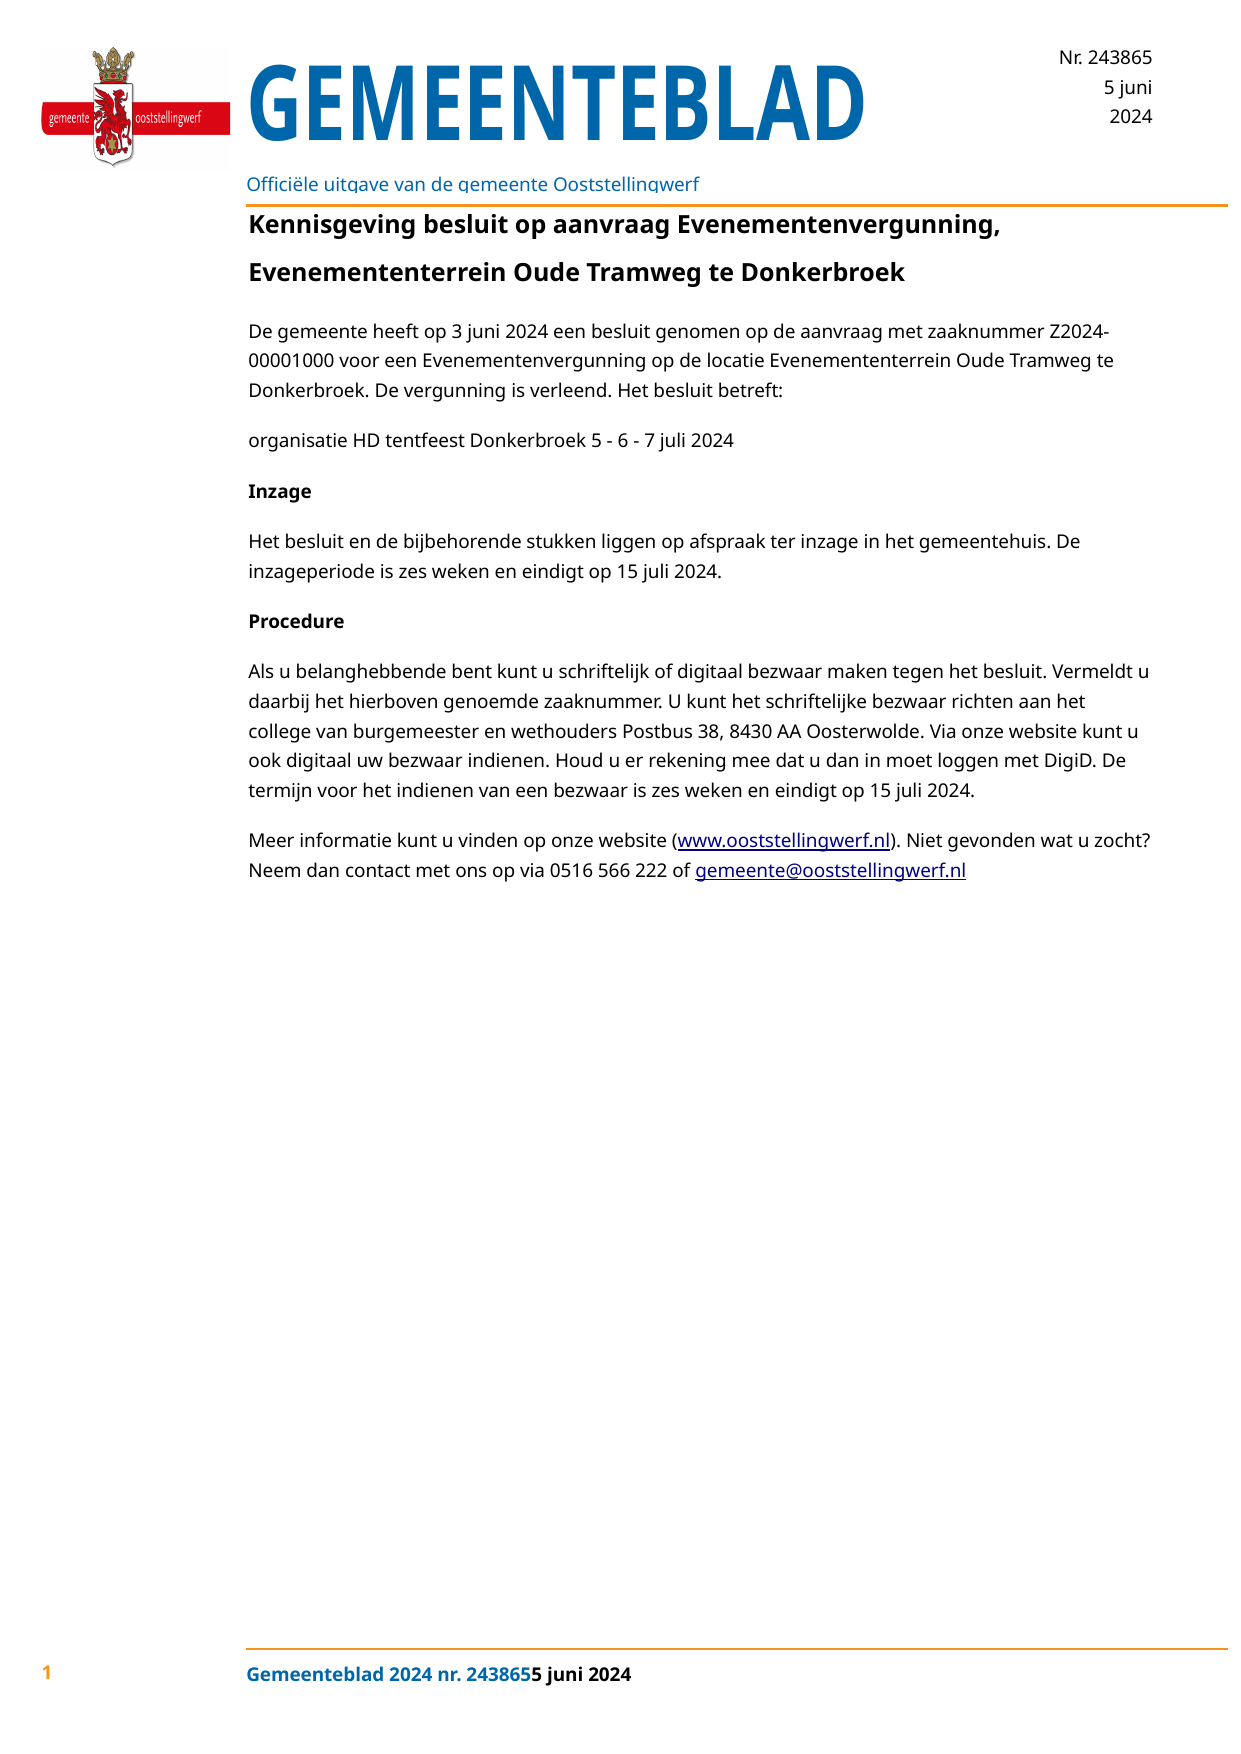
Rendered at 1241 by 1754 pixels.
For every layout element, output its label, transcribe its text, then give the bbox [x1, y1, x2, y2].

text Meer informatie kunt u vinden op onze website (www.ooststellingwerf.nl). Niet gevonden wat u zocht? Neem dan contact met ons op via 0516 566 222 of gemeente@ooststellingwerf.nl [248, 827, 1152, 883]
text Kennisgeving besluit op aanvraag Evenementenvergunning, Evenemententerrein Oude Tramweg te Donkerbroek [248, 207, 1152, 288]
text Inzage [248, 478, 1152, 504]
picture [41, 47, 231, 172]
text Als u belanghebbende bent kunt u schriftelijk of digitaal bezwaar maken tegen het besluit. Vermeldt u daarbij het hierboven genoemde zaaknummer. U kunt het schriftelijke bezwaar richten aan het college van burgemeester en wethouders Postbus 38, 8430 AA Oosterwolde. Via onze website kunt u ook digitaal uw bezwaar indienen. Houd u er rekening mee dat u dan in moet loggen met DigiD. De termijn voor het indienen van een bezwaar is zes weken en eindigt op 15 juli 2024. [248, 659, 1152, 803]
text De gemeente heeft op 3 juni 2024 een besluit genomen op de aanvraag met zaaknummer Z2024-00001000 voor een Evenementenvergunning op de locatie Evenemententerrein Oude Tramweg te Donkerbroek. De vergunning is verleend. Het besluit betreft: [248, 318, 1152, 403]
text Het besluit en de bijbehorende stukken liggen op afspraak ter inzage in het gemeentehuis. De inzageperiode is zes weken en eindigt op 15 juli 2024. [248, 528, 1152, 584]
text Procedure [248, 608, 1152, 634]
text organisatie HD tentfeest Donkerbroek 5 - 6 - 7 juli 2024 [248, 427, 1152, 453]
